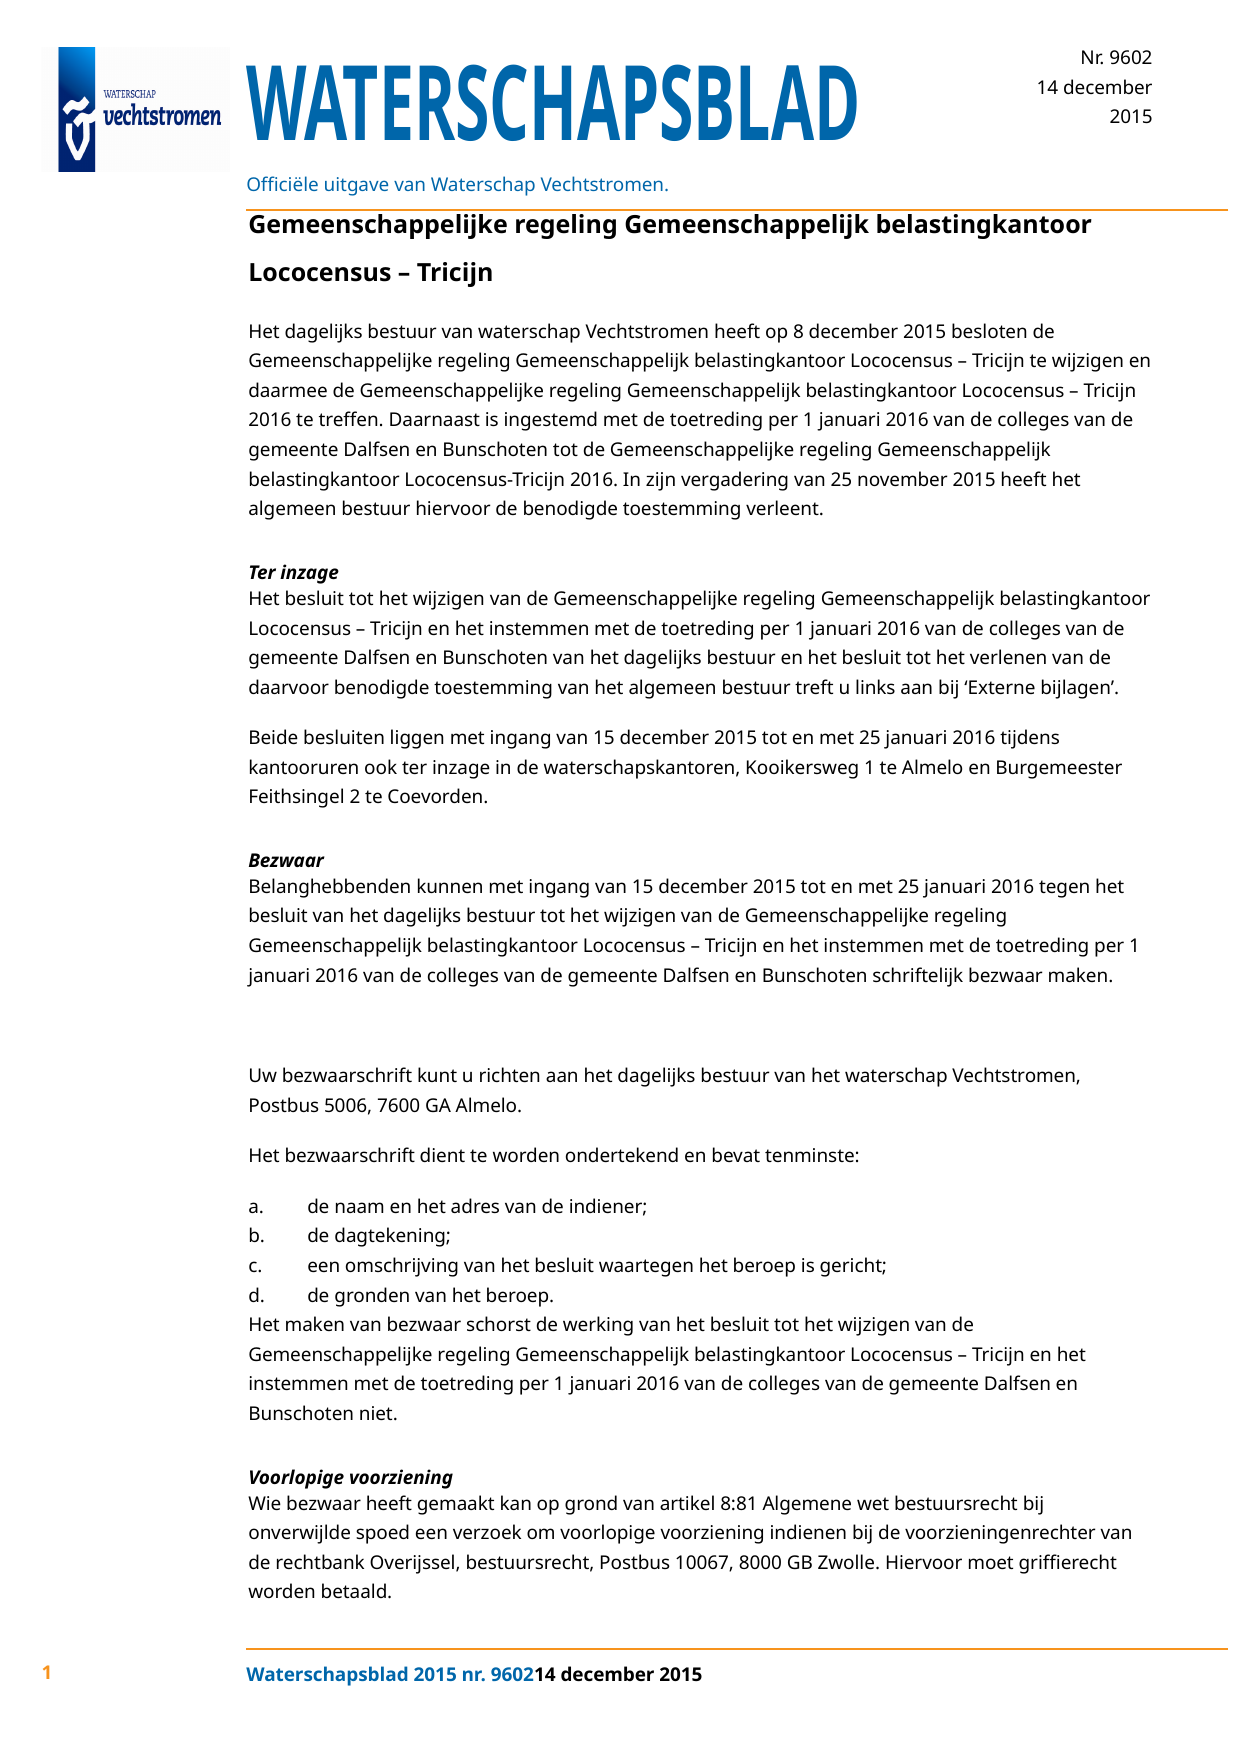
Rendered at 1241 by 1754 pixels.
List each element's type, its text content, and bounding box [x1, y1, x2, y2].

text Het bezwaarschrift dient te worden ondertekend en bevat tenminste: [248, 1143, 1152, 1168]
text Ter inzage [248, 559, 1152, 585]
picture [41, 47, 231, 172]
text Voorlopige voorziening [248, 1464, 1152, 1490]
text Het dagelijks bestuur van waterschap Vechtstromen heeft op 8 december 2015 besloten de Gemeenschappelijke regeling Gemeenschappelijk belastingkantoor Lococensus – Tricijn te wijzigen en daarmee de Gemeenschappelijke regeling Gemeenschappelijk belastingkantoor Lococensus – Tricijn 2016 te treffen. Daarnaast is ingestemd met de toetreding per 1 januari 2016 van de colleges van de gemeente Dalfsen en Bunschoten tot de Gemeenschappelijke regeling Gemeenschappelijk belastingkantoor Lococensus-Tricijn 2016. In zijn vergadering van 25 november 2015 heeft het algemeen bestuur hiervoor de benodigde toestemming verleent. [248, 318, 1152, 521]
list de naam en het adres van de indiener; [248, 1193, 1152, 1219]
list een omschrijving van het besluit waartegen het beroep is gericht; [248, 1252, 1152, 1278]
list de gronden van het beroep. [248, 1282, 1152, 1308]
text Het maken van bezwaar schorst de werking van het besluit tot het wijzigen van de Gemeenschappelijke regeling Gemeenschappelijk belastingkantoor Lococensus – Tricijn en het instemmen met de toetreding per 1 januari 2016 van de colleges van de gemeente Dalfsen en Bunschoten niet. [248, 1311, 1152, 1426]
text Belanghebbenden kunnen met ingang van 15 december 2015 tot en met 25 januari 2016 tegen het besluit van het dagelijks bestuur tot het wijzigen van de Gemeenschappelijke regeling Gemeenschappelijk belastingkantoor Lococensus – Tricijn en het instemmen met de toetreding per 1 januari 2016 van de colleges van de gemeente Dalfsen en Bunschoten schriftelijk bezwaar maken. [248, 873, 1152, 988]
text Bezwaar [248, 847, 1152, 873]
text Het besluit tot het wijzigen van de Gemeenschappelijke regeling Gemeenschappelijk belastingkantoor Lococensus – Tricijn en het instemmen met de toetreding per 1 januari 2016 van de colleges van de gemeente Dalfsen en Bunschoten van het dagelijks bestuur en het besluit tot het verlenen van de daarvoor benodigde toestemming van het algemeen bestuur treft u links aan bij ‘Externe bijlagen’. [248, 585, 1152, 699]
text Uw bezwaarschrift kunt u richten aan het dagelijks bestuur van het waterschap Vechtstromen, Postbus 5006, 7600 GA Almelo. [248, 1063, 1152, 1118]
text Beide besluiten liggen met ingang van 15 december 2015 tot en met 25 januari 2016 tijdens kantooruren ook ter inzage in de waterschapskantoren, Kooikersweg 1 te Almelo en Burgemeester Feithsingel 2 te Coevorden. [248, 724, 1152, 809]
text Wie bezwaar heeft gemaakt kan op grond van artikel 8:81 Algemene wet bestuursrecht bij onverwijlde spoed een verzoek om voorlopige voorziening indienen bij de voorzieningenrechter van de rechtbank Overijssel, bestuursrecht, Postbus 10067, 8000 GB Zwolle. Hiervoor moet griffierecht worden betaald. [248, 1490, 1152, 1604]
text Gemeenschappelijke regeling Gemeenschappelijk belastingkantoor Lococensus – Tricijn [248, 211, 1152, 288]
list de dagtekening; [248, 1223, 1152, 1248]
